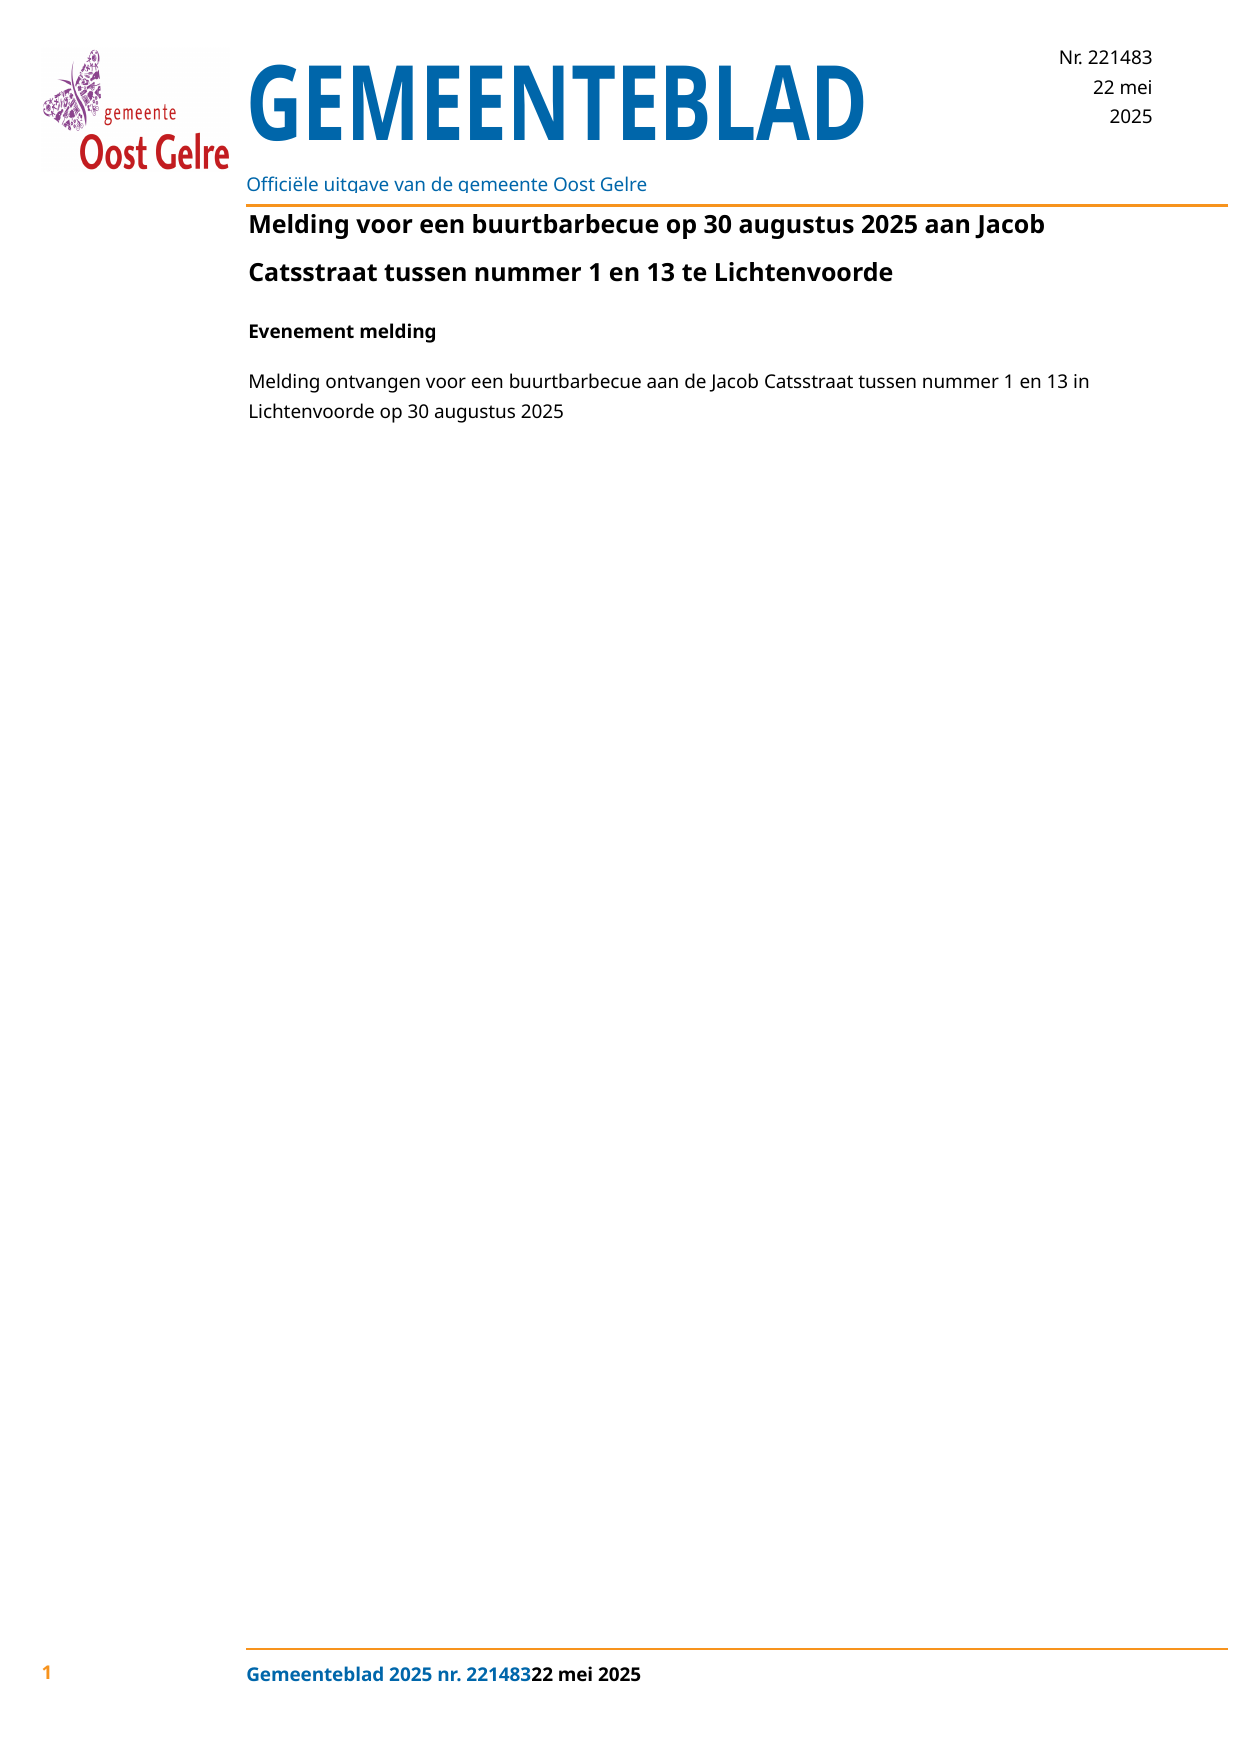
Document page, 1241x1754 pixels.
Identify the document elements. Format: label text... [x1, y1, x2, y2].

text Melding voor een buurtbarbecue op 30 augustus 2025 aan Jacob Catsstraat tussen nummer 1 en 13 te Lichtenvoorde [248, 207, 1152, 288]
text Evenement melding [248, 318, 1152, 344]
picture [41, 47, 231, 172]
text Melding ontvangen voor een buurtbarbecue aan de Jacob Catsstraat tussen nummer 1 en 13 in Lichtenvoorde op 30 augustus 2025 [248, 368, 1152, 424]
